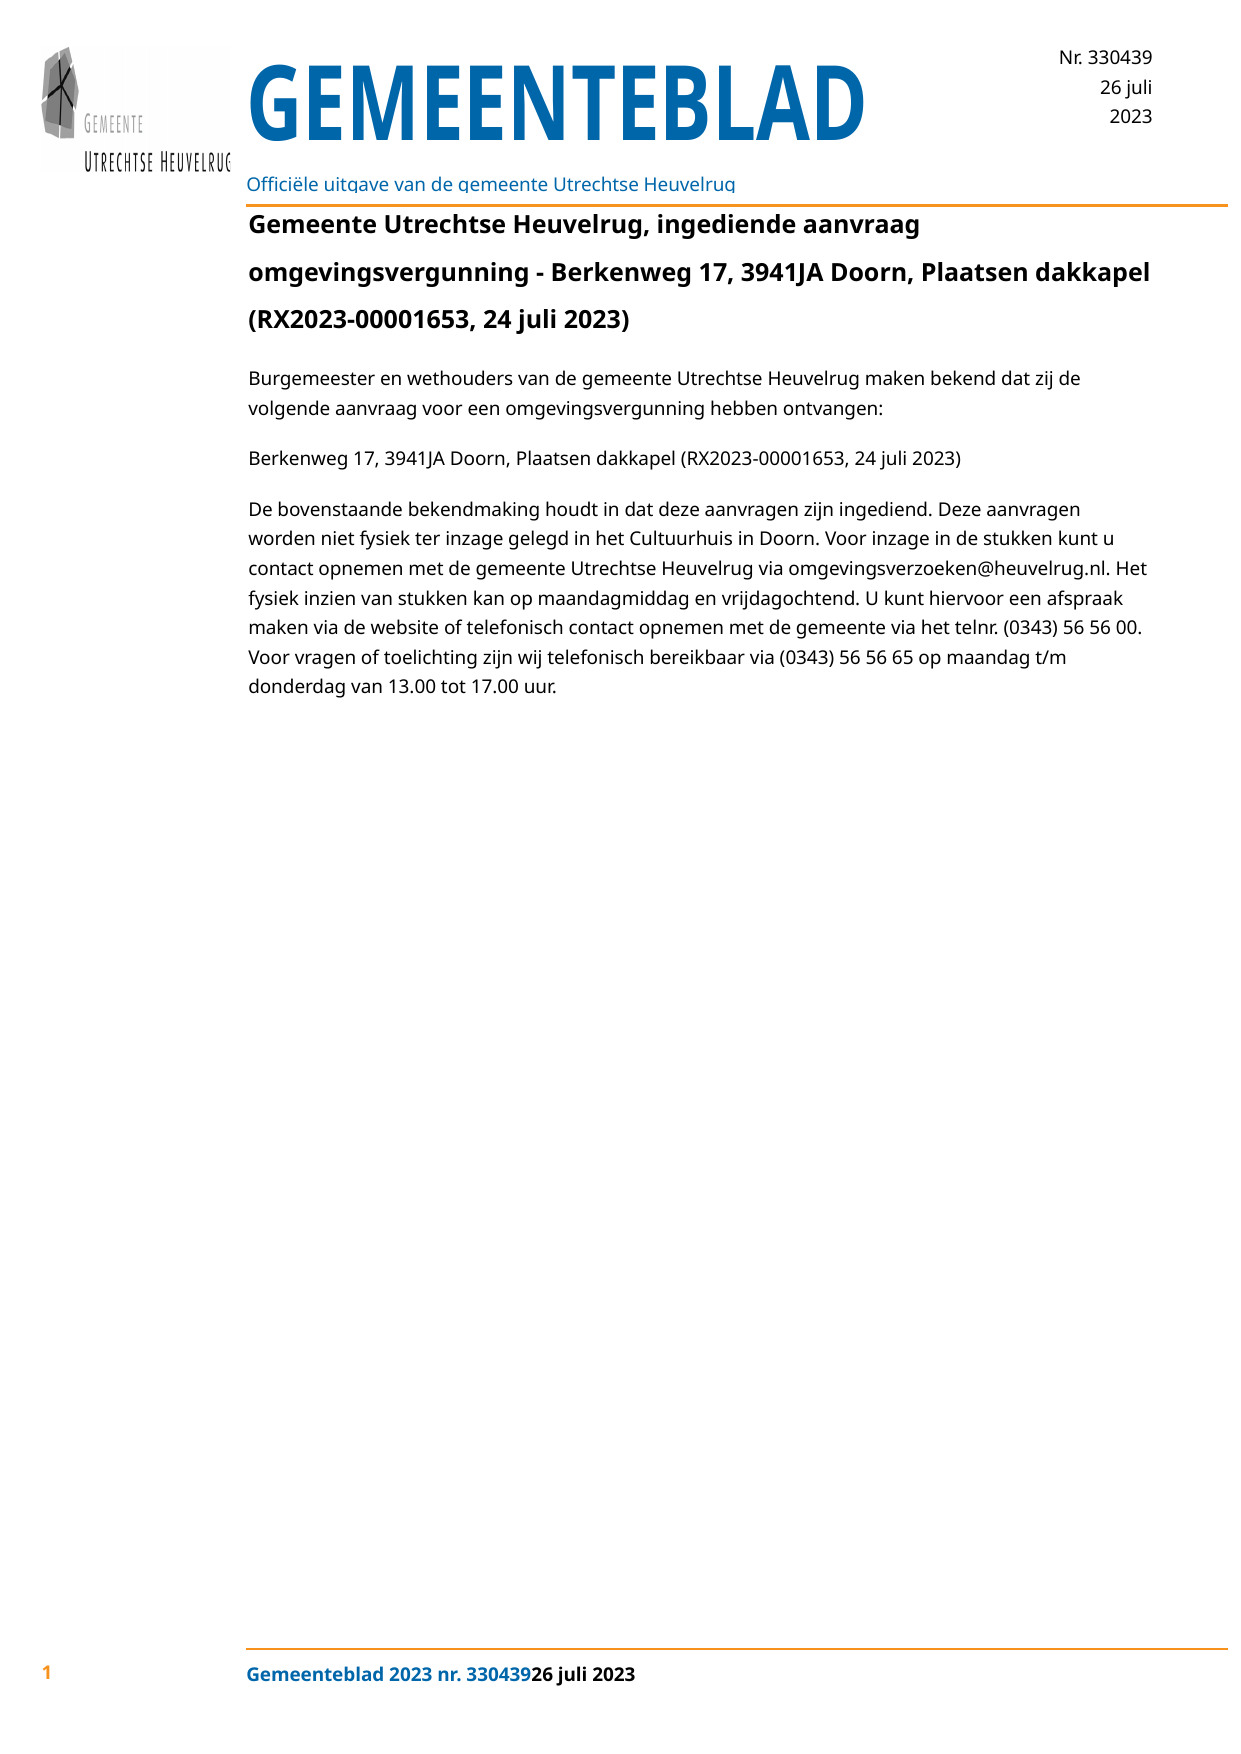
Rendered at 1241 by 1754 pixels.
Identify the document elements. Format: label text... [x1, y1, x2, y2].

picture [41, 47, 231, 172]
text Gemeente Utrechtse Heuvelrug, ingediende aanvraag omgevingsvergunning - Berkenweg 17, 3941JA Doorn, Plaatsen dakkapel (RX2023-00001653, 24 juli 2023) [248, 207, 1152, 336]
text De bovenstaande bekendmaking houdt in dat deze aanvragen zijn ingediend. Deze aanvragen worden niet fysiek ter inzage gelegd in het Cultuurhuis in Doorn. Voor inzage in de stukken kunt u contact opnemen met de gemeente Utrechtse Heuvelrug via omgevingsverzoeken@heuvelrug.nl. Het fysiek inzien van stukken kan op maandagmiddag en vrijdagochtend. U kunt hiervoor een afspraak maken via de website of telefonisch contact opnemen met de gemeente via het telnr. (0343) 56 56 00. Voor vragen of toelichting zijn wij telefonisch bereikbaar via (0343) 56 56 65 op maandag t/m donderdag van 13.00 tot 17.00 uur. [248, 496, 1152, 699]
text Berkenweg 17, 3941JA Doorn, Plaatsen dakkapel (RX2023-00001653, 24 juli 2023) [248, 446, 1152, 471]
text Burgemeester en wethouders van de gemeente Utrechtse Heuvelrug maken bekend dat zij de volgende aanvraag voor een omgevingsvergunning hebben ontvangen: [248, 366, 1152, 421]
